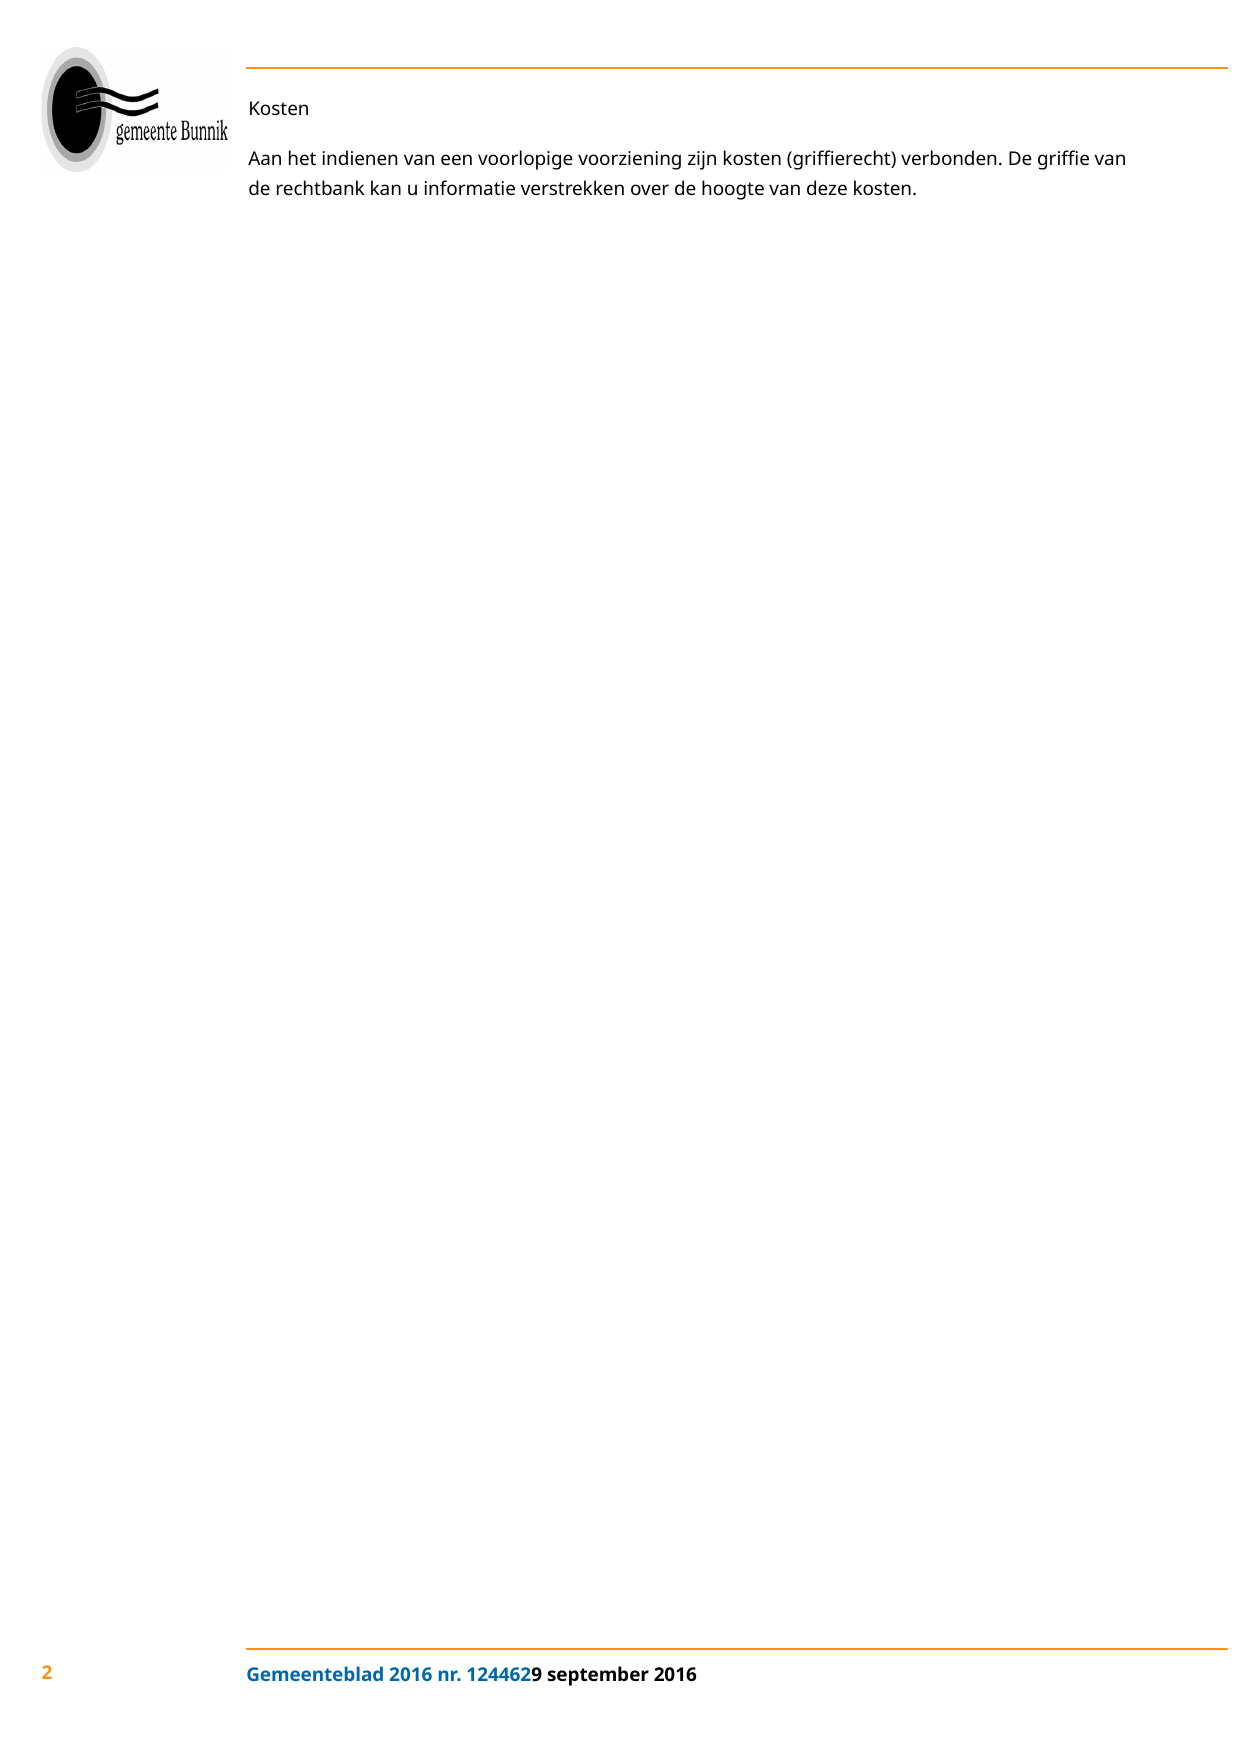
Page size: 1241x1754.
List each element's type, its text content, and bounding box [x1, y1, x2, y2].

text Aan het indienen van een voorlopige voorziening zijn kosten (griffierecht) verbonden. De griffie van de rechtbank kan u informatie verstrekken over de hoogte van deze kosten. [248, 145, 1152, 201]
text Kosten [248, 95, 1152, 121]
picture [41, 47, 231, 172]
